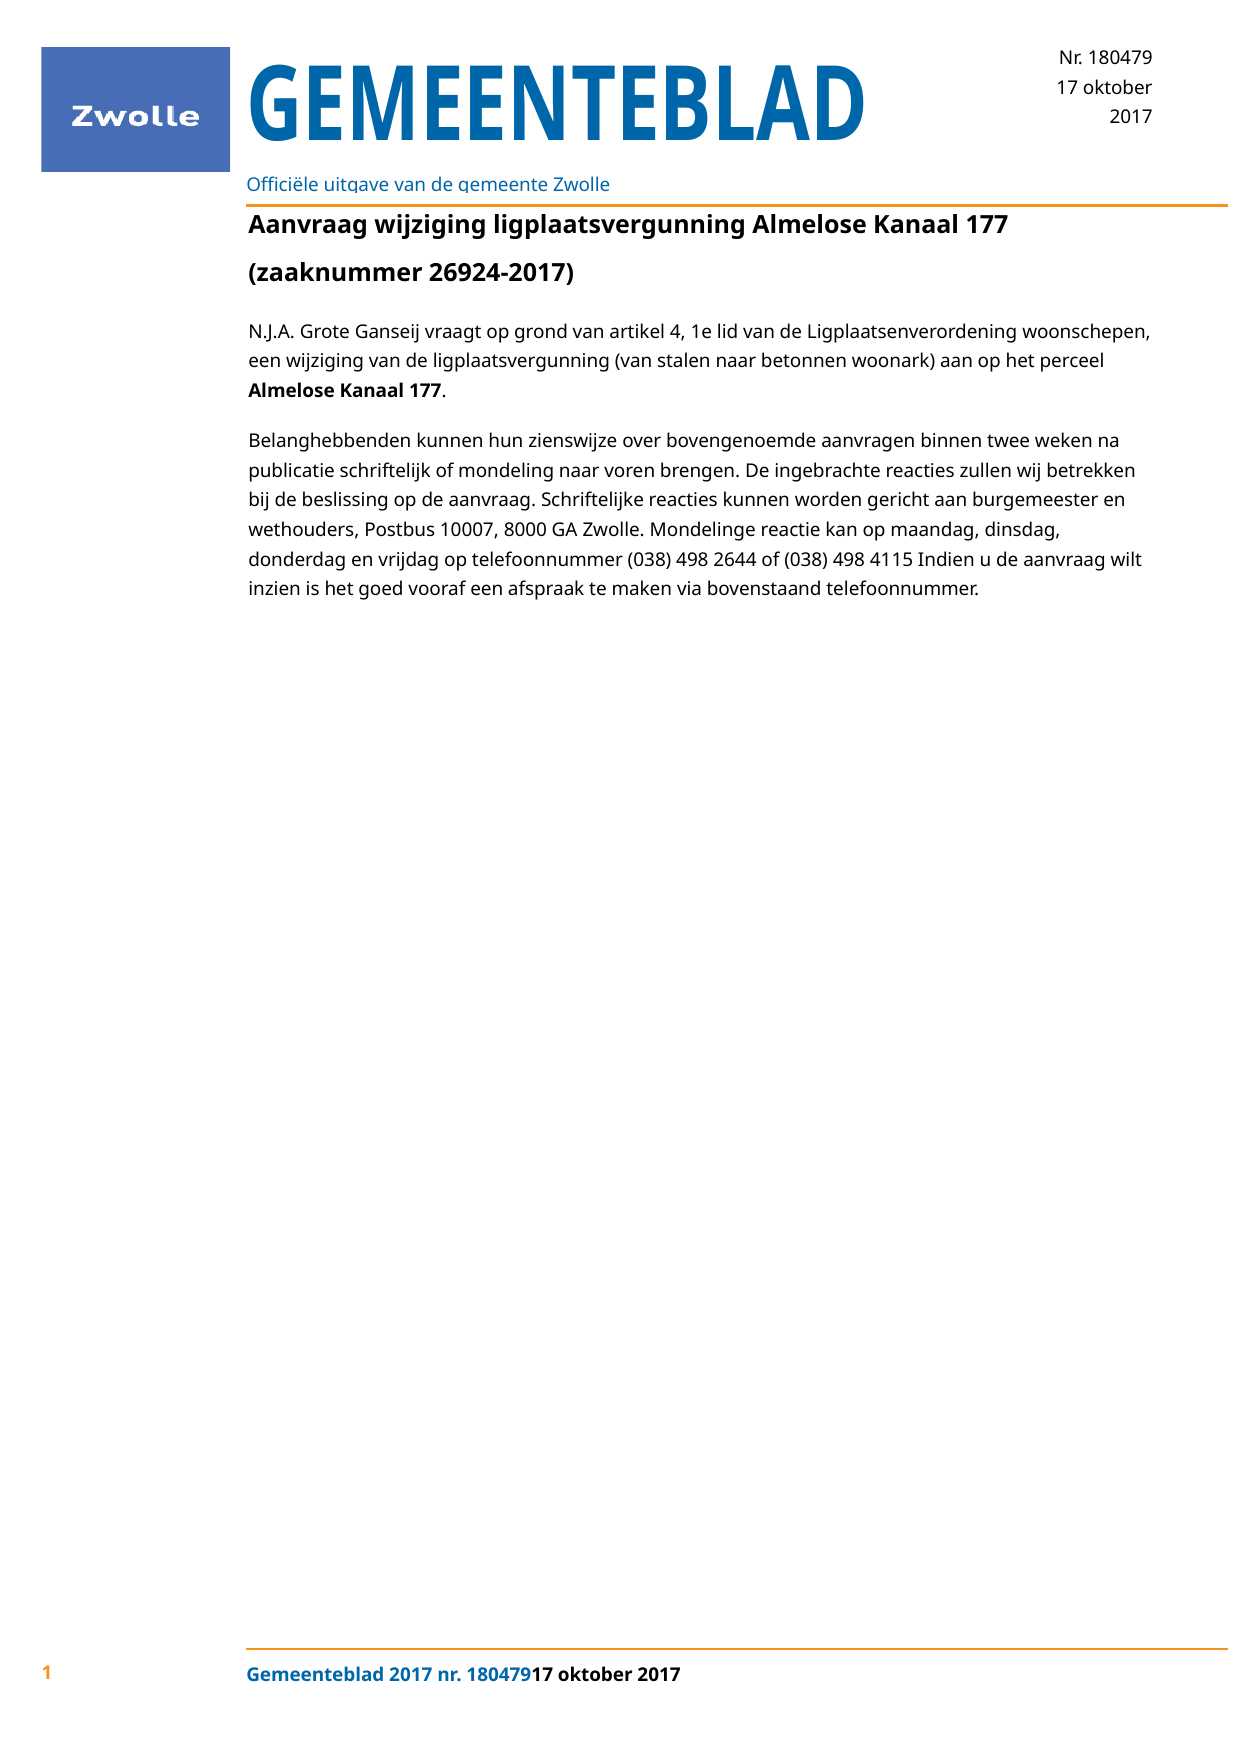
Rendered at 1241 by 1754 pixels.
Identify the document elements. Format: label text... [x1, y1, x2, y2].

text Belanghebbenden kunnen hun zienswijze over bovengenoemde aanvragen binnen twee weken na publicatie schriftelijk of mondeling naar voren brengen. De ingebrachte reacties zullen wij betrekken bij de beslissing op de aanvraag. Schriftelijke reacties kunnen worden gericht aan burgemeester en wethouders, Postbus 10007, 8000 GA Zwolle. Mondelinge reactie kan op maandag, dinsdag, donderdag en vrijdag op telefoonnummer (038) 498 2644 of (038) 498 4115 Indien u de aanvraag wilt inzien is het goed vooraf een afspraak te maken via bovenstaand telefoonnummer. [248, 427, 1152, 601]
text N.J.A. Grote Ganseij vraagt op grond van artikel 4, 1e lid van de Ligplaatsenverordening woonschepen, een wijziging van de ligplaatsvergunning (van stalen naar betonnen woonark) aan op het perceel Almelose Kanaal 177. [248, 318, 1152, 403]
text Aanvraag wijziging ligplaatsvergunning Almelose Kanaal 177 (zaaknummer 26924-2017) [248, 207, 1152, 288]
picture [41, 47, 231, 172]
